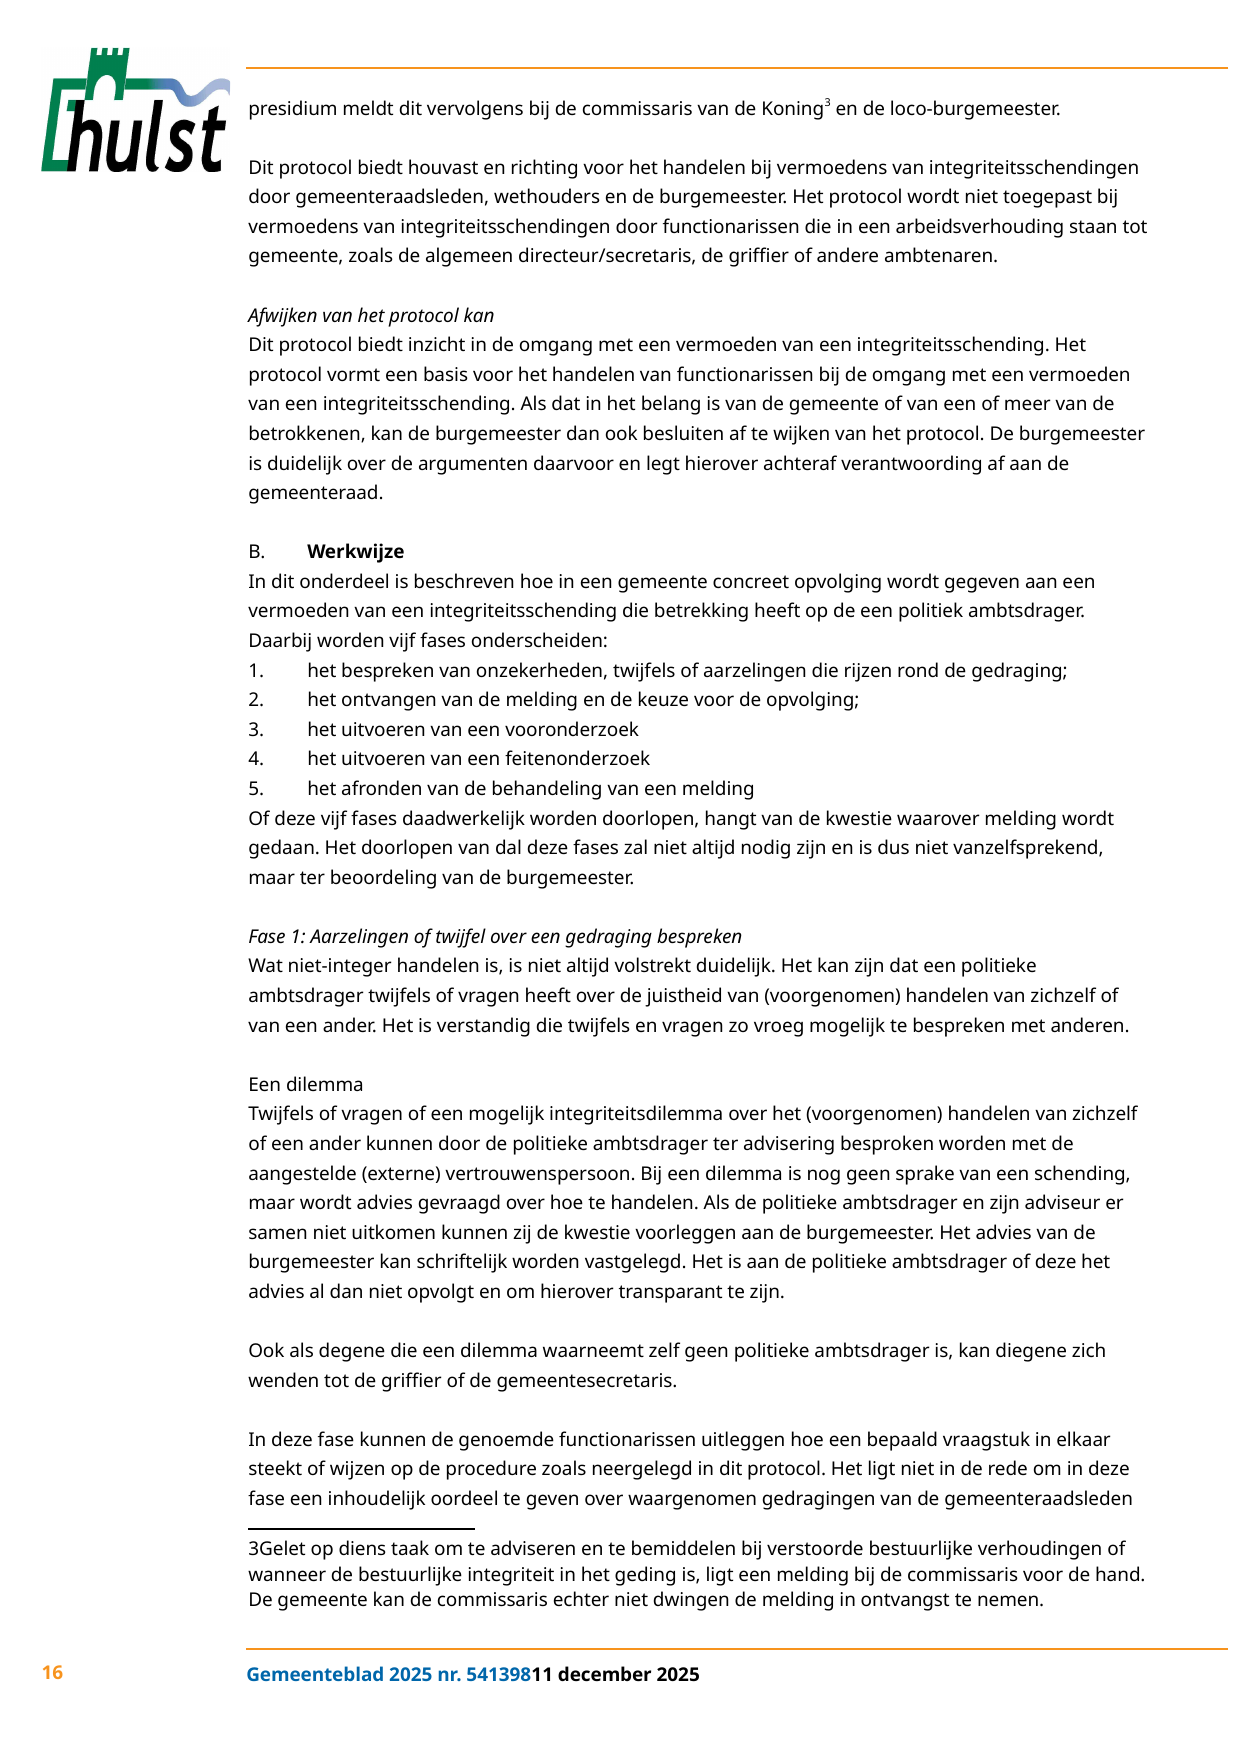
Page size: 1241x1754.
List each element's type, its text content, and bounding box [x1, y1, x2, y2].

text Of deze vijf fases daadwerkelijk worden doorlopen, hangt van de kwestie waarover melding wordt gedaan. Het doorlopen van dal deze fases zal niet altijd nodig zijn en is dus niet vanzelfsprekend, maar ter beoordeling van de burgemeester. [248, 805, 1152, 890]
text In deze fase kunnen de genoemde functionarissen uitleggen hoe een bepaald vraagstuk in elkaar steekt of wijzen op de procedure zoals neergelegd in dit protocol. Het ligt niet in de rede om in deze fase een inhoudelijk oordeel te geven over waargenomen gedragingen van de gemeenteraadsleden [248, 1426, 1152, 1511]
text Wat niet-integer handelen is, is niet altijd volstrekt duidelijk. Het kan zijn dat een politieke ambtsdrager twijfels of vragen heeft over de juistheid van (voorgenomen) handelen van zichzelf of van een ander. Het is verstandig die twijfels en vragen zo vroeg mogelijk te bespreken met anderen. [248, 953, 1152, 1038]
list het afronden van de behandeling van een melding [248, 775, 1152, 801]
text presidium meldt dit vervolgens bij de commissaris van de Koning en de loco-burgemeester. [248, 95, 1152, 121]
list het uitvoeren van een feitenonderzoek [248, 746, 1152, 771]
text Fase 1: Aarzelingen of twijfel over een gedraging bespreken [248, 923, 1152, 949]
text Twijfels of vragen of een mogelijk integriteitsdilemma over het (voorgenomen) handelen van zichzelf of een ander kunnen door de politieke ambtsdrager ter advisering besproken worden met de aangestelde (externe) vertrouwenspersoon. Bij een dilemma is nog geen sprake van een schending, maar wordt advies gevraagd over hoe te handelen. Als de politieke ambtsdrager en zijn adviseur er samen niet uitkomen kunnen zij de kwestie voorleggen aan de burgemeester. Het advies van de burgemeester kan schriftelijk worden vastgelegd. Het is aan de politieke ambtsdrager of deze het advies al dan niet opvolgt en om hierover transparant te zijn. [248, 1101, 1152, 1304]
text Ook als degene die een dilemma waarneemt zelf geen politieke ambtsdrager is, kan diegene zich wenden tot de griffier of de gemeentesecretaris. [248, 1337, 1152, 1393]
list het uitvoeren van een vooronderzoek [248, 716, 1152, 742]
text Gelet op diens taak om te adviseren en te bemiddelen bij verstoorde bestuurlijke verhoudingen of wanneer de bestuurlijke integriteit in het geding is, ligt een melding bij de commissaris voor de hand. De gemeente kan de commissaris echter niet dwingen de melding in ontvangst te nemen. [248, 1535, 1152, 1612]
text In dit onderdeel is beschreven hoe in een gemeente concreet opvolging wordt gegeven aan een vermoeden van een integriteitsschending die betrekking heeft op de een politiek ambtsdrager. Daarbij worden vijf fases onderscheiden: [248, 568, 1152, 653]
text Afwijken van het protocol kan [248, 302, 1152, 328]
list het ontvangen van de melding en de keuze voor de opvolging; [248, 686, 1152, 712]
text Dit protocol biedt houvast en richting voor het handelen bij vermoedens van integriteitsschendingen door gemeenteraadsleden, wethouders en de burgemeester. Het protocol wordt niet toegepast bij vermoedens van integriteitsschendingen door functionarissen die in een arbeidsverhouding staan tot gemeente, zoals de algemeen directeur/secretaris, de griffier of andere ambtenaren. [248, 154, 1152, 268]
list het bespreken van onzekerheden, twijfels of aarzelingen die rijzen rond de gedraging; [248, 657, 1152, 683]
list Werkwijze [248, 538, 1152, 564]
text Een dilemma [248, 1071, 1152, 1097]
picture [41, 47, 231, 172]
text Dit protocol biedt inzicht in de omgang met een vermoeden van een integriteitsschending. Het protocol vormt een basis voor het handelen van functionarissen bij de omgang met een vermoeden van een integriteitsschending. Als dat in het belang is van de gemeente of van een of meer van de betrokkenen, kan de burgemeester dan ook besluiten af te wijken van het protocol. De burgemeester is duidelijk over de argumenten daarvoor en legt hierover achteraf verantwoording af aan de gemeenteraad. [248, 331, 1152, 505]
